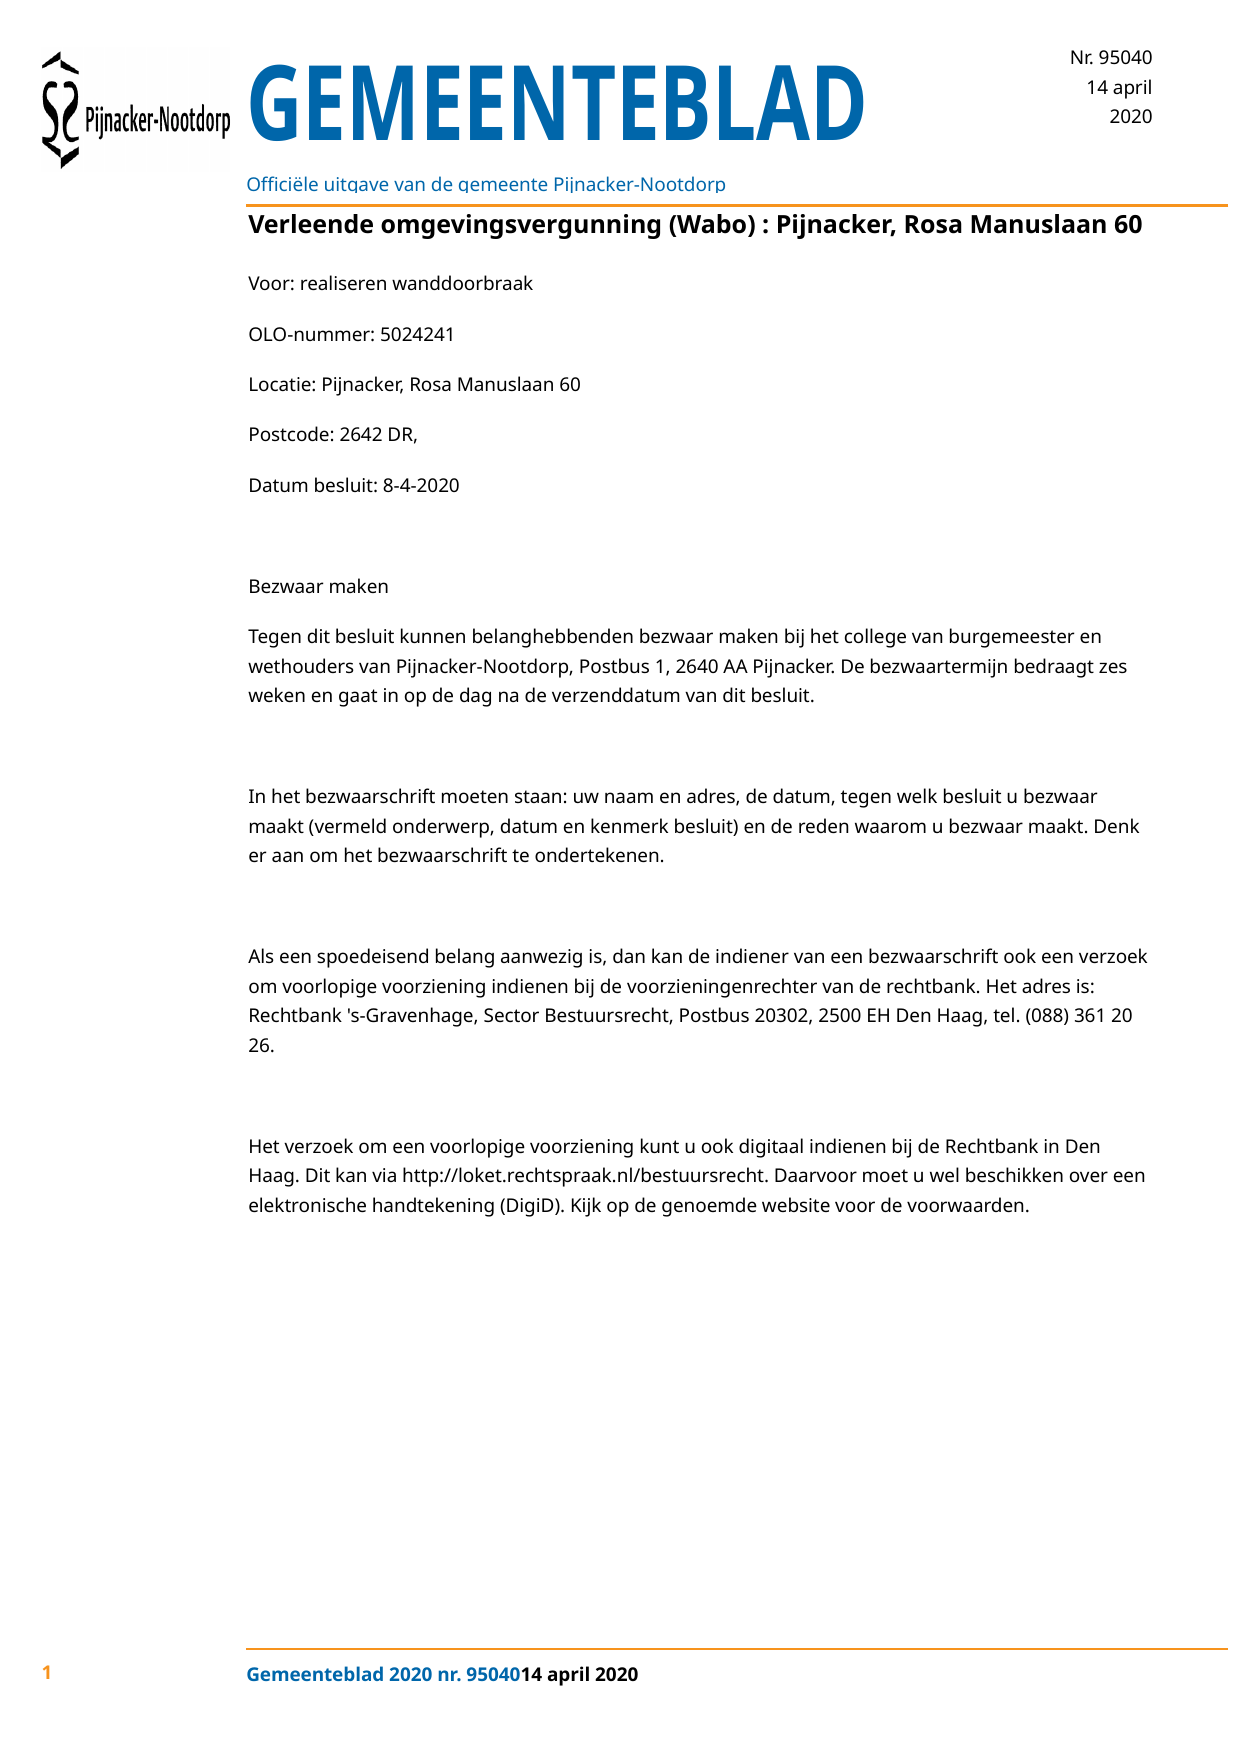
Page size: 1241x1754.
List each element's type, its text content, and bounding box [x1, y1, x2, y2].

picture [41, 47, 231, 172]
text Verleende omgevingsvergunning (Wabo) : Pijnacker, Rosa Manuslaan 60 [248, 207, 1152, 241]
text Datum besluit: 8-4-2020 [248, 472, 1152, 498]
text OLO-nummer: 5024241 [248, 321, 1152, 346]
text Het verzoek om een voorlopige voorziening kunt u ook digitaal indienen bij de Rechtbank in Den Haag. Dit kan via http://loket.rechtspraak.nl/bestuursrecht. Daarvoor moet u wel beschikken over een elektronische handtekening (DigiD). Kijk op de genoemde website voor de voorwaarden. [248, 1133, 1152, 1218]
text Als een spoedeisend belang aanwezig is, dan kan de indiener van een bezwaarschrift ook een verzoek om voorlopige voorziening indienen bij de voorzieningenrechter van de rechtbank. Het adres is: Rechtbank 's-Gravenhage, Sector Bestuursrecht, Postbus 20302, 2500 EH Den Haag, tel. (088) 361 20 26. [248, 943, 1152, 1058]
text Tegen dit besluit kunnen belanghebbenden bezwaar maken bij het college van burgemeester en wethouders van Pijnacker-Nootdorp, Postbus 1, 2640 AA Pijnacker. De bezwaartermijn bedraagt zes weken en gaat in op de dag na de verzenddatum van dit besluit. [248, 623, 1152, 708]
text Postcode: 2642 DR, [248, 422, 1152, 447]
text In het bezwaarschrift moeten staan: uw naam en adres, de datum, tegen welk besluit u bezwaar maakt (vermeld onderwerp, datum en kenmerk besluit) en de reden waarom u bezwaar maakt. Denk er aan om het bezwaarschrift te ondertekenen. [248, 783, 1152, 868]
text Bezwaar maken [248, 573, 1152, 598]
text Voor: realiseren wanddoorbraak [248, 270, 1152, 296]
text Locatie: Pijnacker, Rosa Manuslaan 60 [248, 371, 1152, 397]
